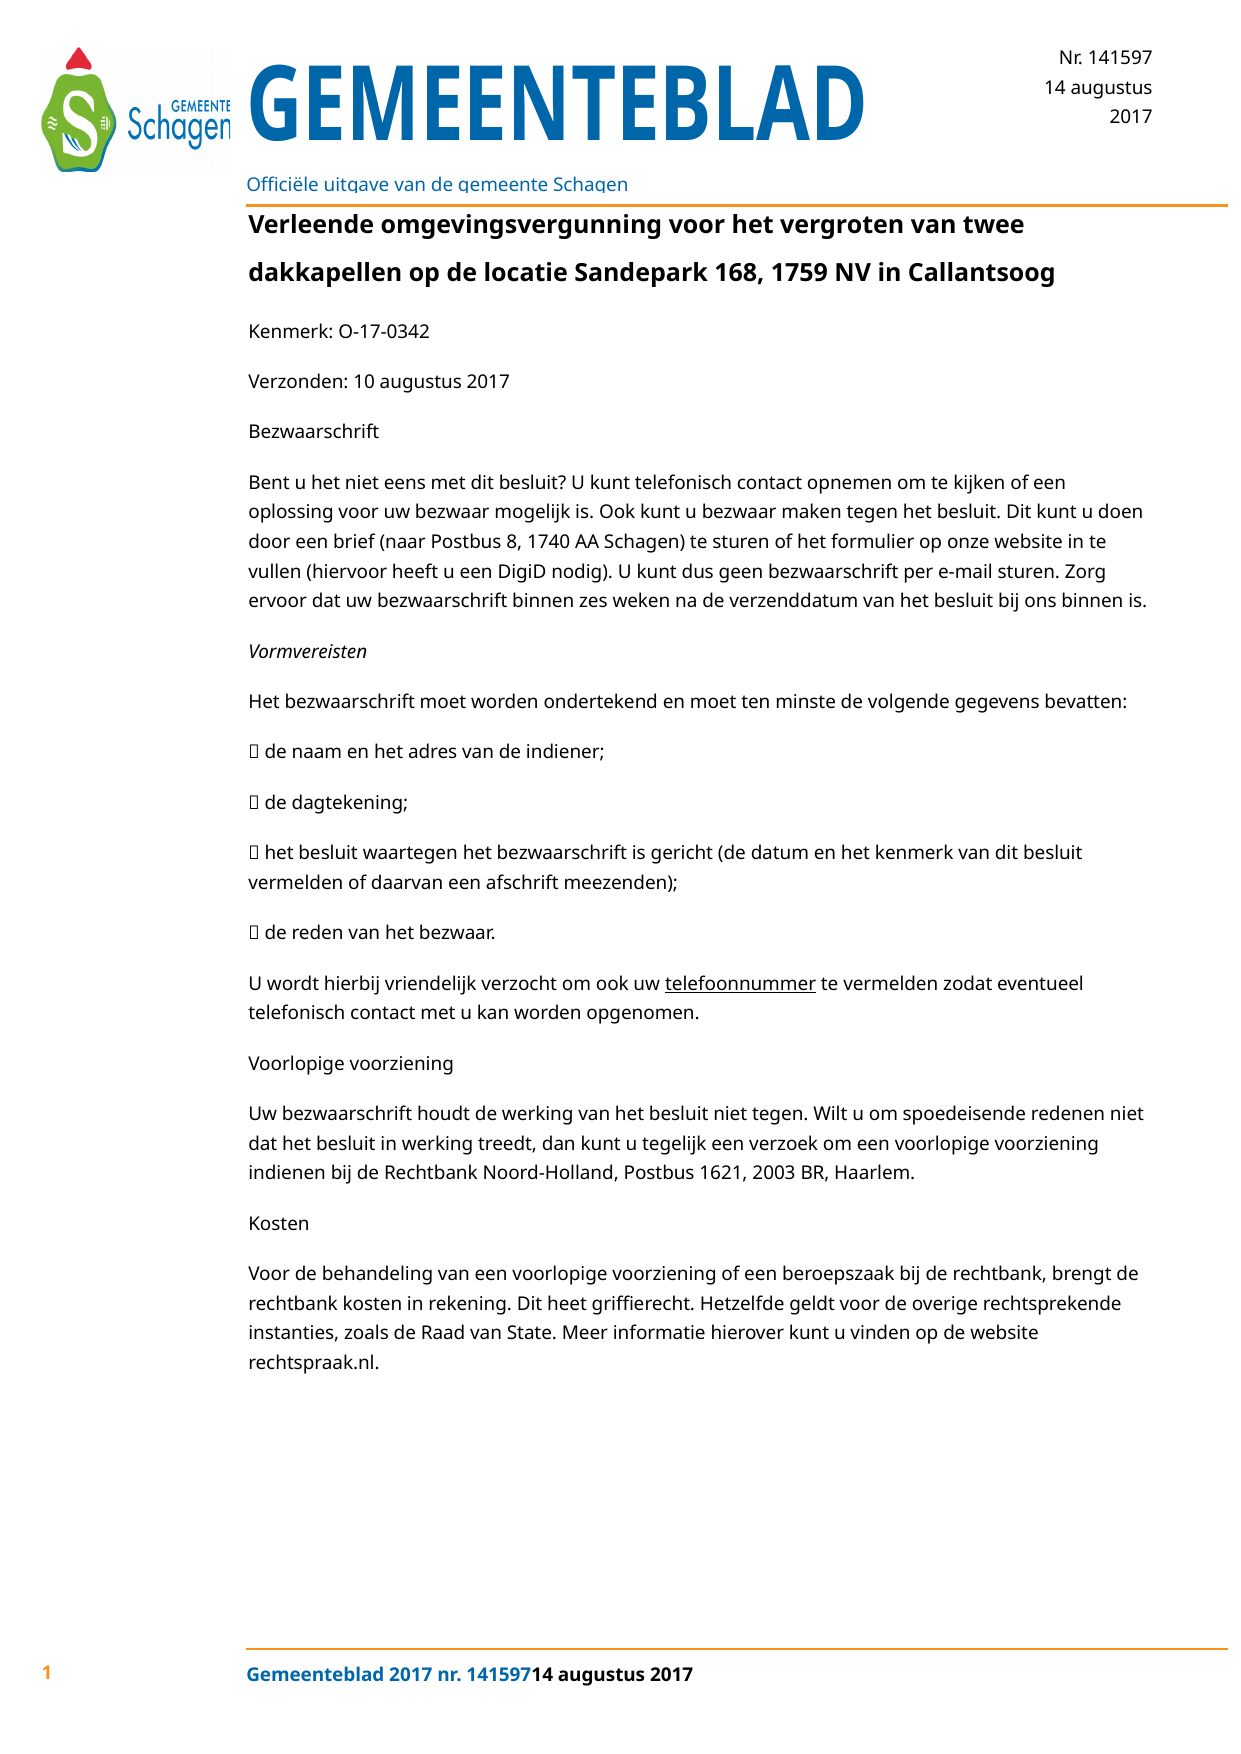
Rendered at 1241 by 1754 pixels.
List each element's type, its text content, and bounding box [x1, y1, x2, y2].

text Verleende omgevingsvergunning voor het vergroten van twee dakkapellen op de locatie Sandepark 168, 1759 NV in Callantsoog [248, 207, 1152, 288]
text Verzonden: 10 augustus 2017 [248, 368, 1152, 394]
text Vormvereisten [248, 638, 1152, 664]
text Kosten [248, 1210, 1152, 1236]
picture [41, 47, 231, 172]
text  de reden van het bezwaar. [248, 919, 1152, 945]
text  het besluit waartegen het bezwaarschrift is gericht (de datum en het kenmerk van dit besluit vermelden of daarvan een afschrift meezenden); [248, 839, 1152, 895]
text Bent u het niet eens met dit besluit? U kunt telefonisch contact opnemen om te kijken of een oplossing voor uw bezwaar mogelijk is. Ook kunt u bezwaar maken tegen het besluit. Dit kunt u doen door een brief (naar Postbus 8, 1740 AA Schagen) te sturen of het formulier op onze website in te vullen (hiervoor heeft u een DigiD nodig). U kunt dus geen bezwaarschrift per e-mail sturen. Zorg ervoor dat uw bezwaarschrift binnen zes weken na de verzenddatum van het besluit bij ons binnen is. [248, 469, 1152, 613]
text  de naam en het adres van de indiener; [248, 739, 1152, 764]
text U wordt hierbij vriendelijk verzocht om ook uw telefoonnummer te vermelden zodat eventueel telefonisch contact met u kan worden opgenomen. [248, 970, 1152, 1025]
text Voorlopige voorziening [248, 1050, 1152, 1076]
text Het bezwaarschrift moet worden ondertekend en moet ten minste de volgende gegevens bevatten: [248, 688, 1152, 714]
text  de dagtekening; [248, 789, 1152, 815]
text Kenmerk: O-17-0342 [248, 318, 1152, 344]
text Bezwaarschrift [248, 419, 1152, 444]
text Voor de behandeling van een voorlopige voorziening of een beroepszaak bij de rechtbank, brengt de rechtbank kosten in rekening. Dit heet griffierecht. Hetzelfde geldt voor de overige rechtsprekende instanties, zoals de Raad van State. Meer informatie hierover kunt u vinden op de website rechtspraak.nl. [248, 1260, 1152, 1375]
text Uw bezwaarschrift houdt de werking van het besluit niet tegen. Wilt u om spoedeisende redenen niet dat het besluit in werking treedt, dan kunt u tegelijk een verzoek om een voorlopige voorziening indienen bij de Rechtbank Noord-Holland, Postbus 1621, 2003 BR, Haarlem. [248, 1100, 1152, 1185]
